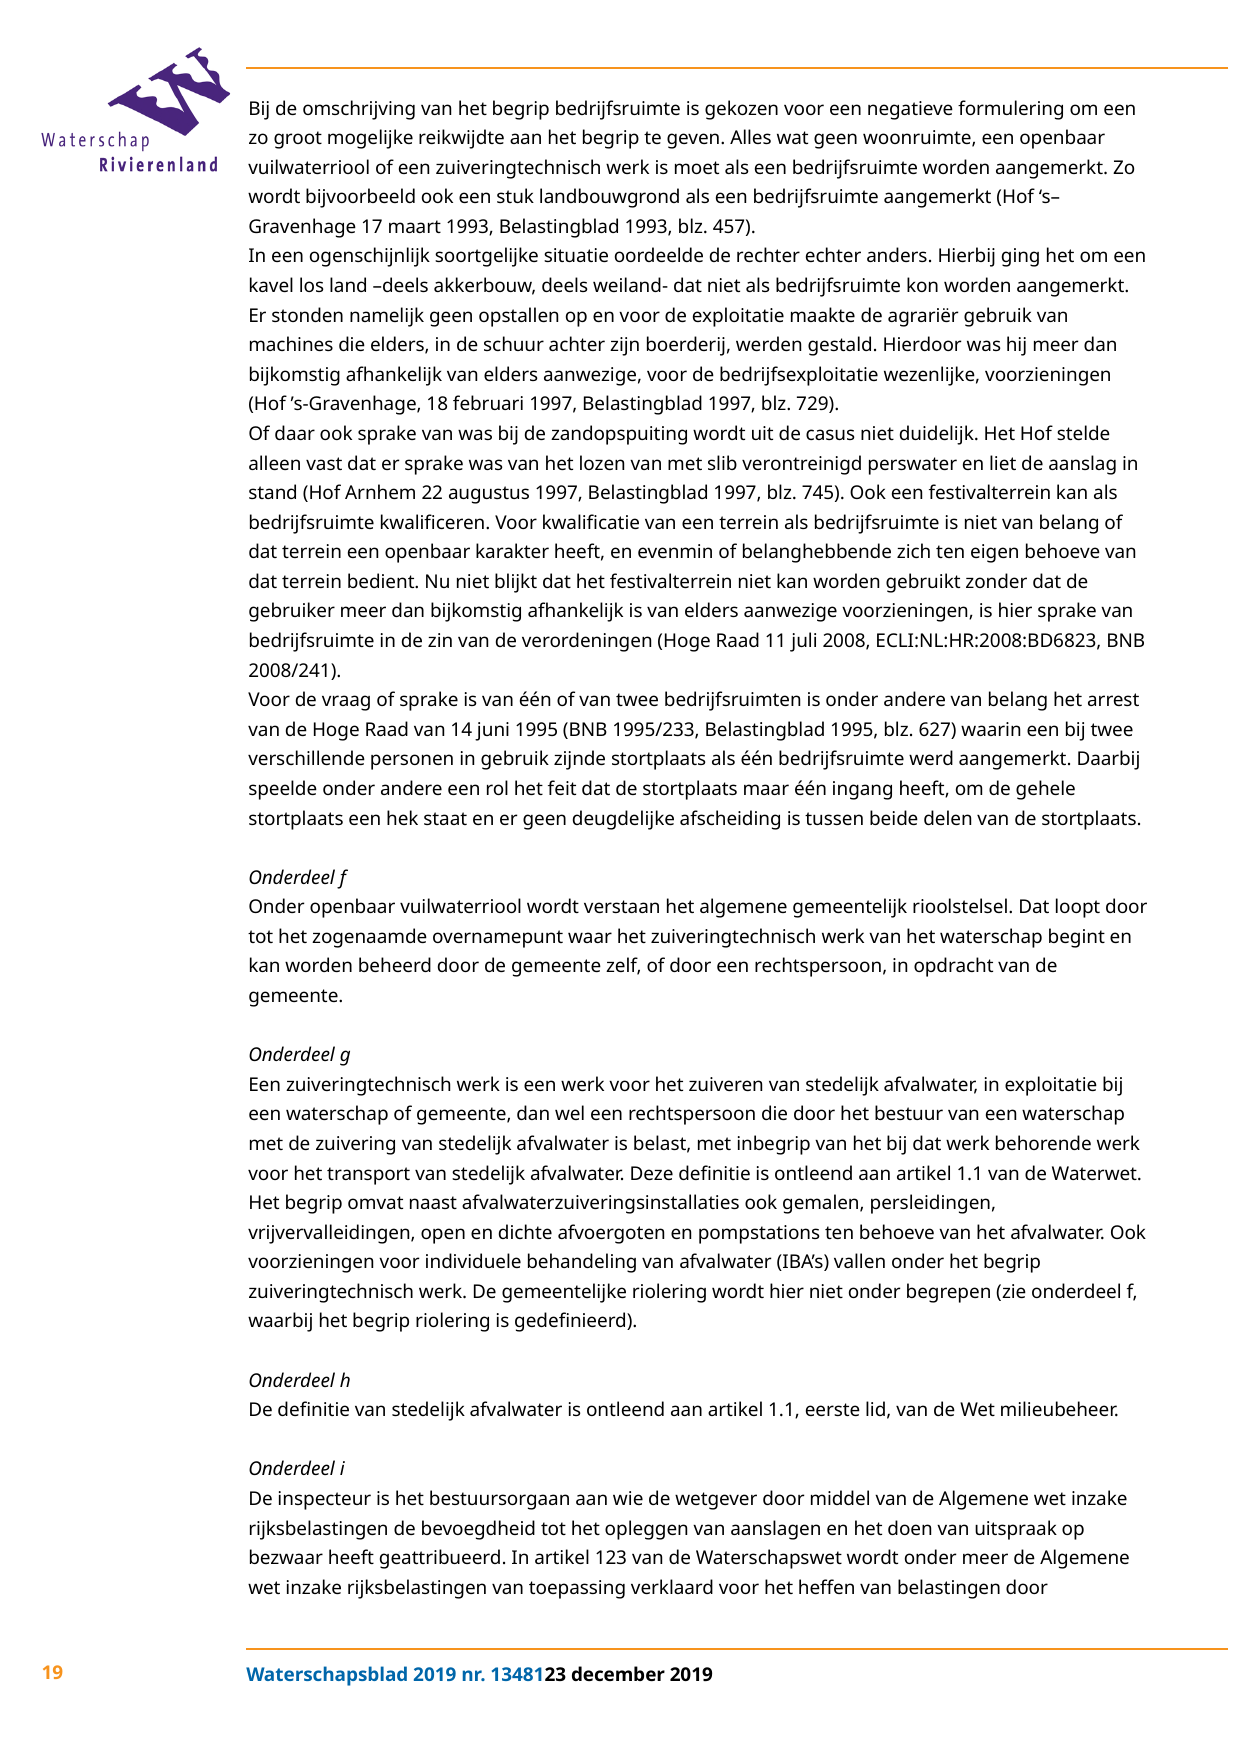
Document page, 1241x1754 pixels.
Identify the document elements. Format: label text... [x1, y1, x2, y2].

text Onderdeel i [248, 1456, 1152, 1481]
text Bij de omschrijving van het begrip bedrijfsruimte is gekozen voor een negatieve formulering om een zo groot mogelijke reikwijdte aan het begrip te geven. Alles wat geen woonruimte, een openbaar vuilwaterriool of een zuiveringtechnisch werk is moet als een bedrijfsruimte worden aangemerkt. Zo wordt bijvoorbeeld ook een stuk landbouwgrond als een bedrijfsruimte aangemerkt (Hof ‘s–Gravenhage 17 maart 1993, Belastingblad 1993, blz. 457). [248, 95, 1152, 239]
text Of daar ook sprake van was bij de zandopspuiting wordt uit de casus niet duidelijk. Het Hof stelde alleen vast dat er sprake was van het lozen van met slib verontreinigd perswater en liet de aanslag in stand (Hof Arnhem 22 augustus 1997, Belastingblad 1997, blz. 745). Ook een festivalterrein kan als bedrijfsruimte kwalificeren. Voor kwalificatie van een terrein als bedrijfsruimte is niet van belang of dat terrein een openbaar karakter heeft, en evenmin of belanghebbende zich ten eigen behoeve van dat terrein bedient. Nu niet blijkt dat het festivalterrein niet kan worden gebruikt zonder dat de gebruiker meer dan bijkomstig afhankelijk is van elders aanwezige voorzieningen, is hier sprake van bedrijfsruimte in de zin van de verordeningen (Hoge Raad 11 juli 2008, ECLI:NL:HR:2008:BD6823, BNB 2008/241). [248, 420, 1152, 683]
text Onderdeel h [248, 1367, 1152, 1393]
picture [41, 47, 231, 172]
text Onder openbaar vuilwaterriool wordt verstaan het algemene gemeentelijk rioolstelsel. Dat loopt door tot het zogenaamde overnamepunt waar het zuiveringtechnisch werk van het waterschap begint en kan worden beheerd door de gemeente zelf, of door een rechtspersoon, in opdracht van de gemeente. [248, 893, 1152, 1008]
text Voor de vraag of sprake is van één of van twee bedrijfsruimten is onder andere van belang het arrest van de Hoge Raad van 14 juni 1995 (BNB 1995/233, Belastingblad 1995, blz. 627) waarin een bij twee verschillende personen in gebruik zijnde stortplaats als één bedrijfsruimte werd aangemerkt. Daarbij speelde onder andere een rol het feit dat de stortplaats maar één ingang heeft, om de gehele stortplaats een hek staat en er geen deugdelijke afscheiding is tussen beide delen van de stortplaats. [248, 686, 1152, 831]
text Onderdeel f [248, 864, 1152, 890]
text Een zuiveringtechnisch werk is een werk voor het zuiveren van stedelijk afvalwater, in exploitatie bij een waterschap of gemeente, dan wel een rechtspersoon die door het bestuur van een waterschap met de zuivering van stedelijk afvalwater is belast, met inbegrip van het bij dat werk behorende werk voor het transport van stedelijk afvalwater. Deze definitie is ontleend aan artikel 1.1 van de Waterwet. Het begrip omvat naast afvalwaterzuiveringsinstallaties ook gemalen, persleidingen, vrijvervalleidingen, open en dichte afvoergoten en pompstations ten behoeve van het afvalwater. Ook voorzieningen voor individuele behandeling van afvalwater (IBA’s) vallen onder het begrip zuiveringtechnisch werk. De gemeentelijke riolering wordt hier niet onder begrepen (zie onderdeel f, waarbij het begrip riolering is gedefinieerd). [248, 1071, 1152, 1333]
text In een ogenschijnlijk soortgelijke situatie oordeelde de rechter echter anders. Hierbij ging het om een kavel los land –deels akkerbouw, deels weiland- dat niet als bedrijfsruimte kon worden aangemerkt. Er stonden namelijk geen opstallen op en voor de exploitatie maakte de agrariër gebruik van machines die elders, in de schuur achter zijn boerderij, werden gestald. Hierdoor was hij meer dan bijkomstig afhankelijk van elders aanwezige, voor de bedrijfsexploitatie wezenlijke, voorzieningen (Hof ’s-Gravenhage, 18 februari 1997, Belastingblad 1997, blz. 729). [248, 243, 1152, 416]
text De inspecteur is het bestuursorgaan aan wie de wetgever door middel van de Algemene wet inzake rijksbelastingen de bevoegdheid tot het opleggen van aanslagen en het doen van uitspraak op bezwaar heeft geattribueerd. In artikel 123 van de Waterschapswet wordt onder meer de Algemene wet inzake rijksbelastingen van toepassing verklaard voor het heffen van belastingen door [248, 1485, 1152, 1600]
text Onderdeel g [248, 1041, 1152, 1067]
text De definitie van stedelijk afvalwater is ontleend aan artikel 1.1, eerste lid, van de Wet milieubeheer. [248, 1396, 1152, 1422]
